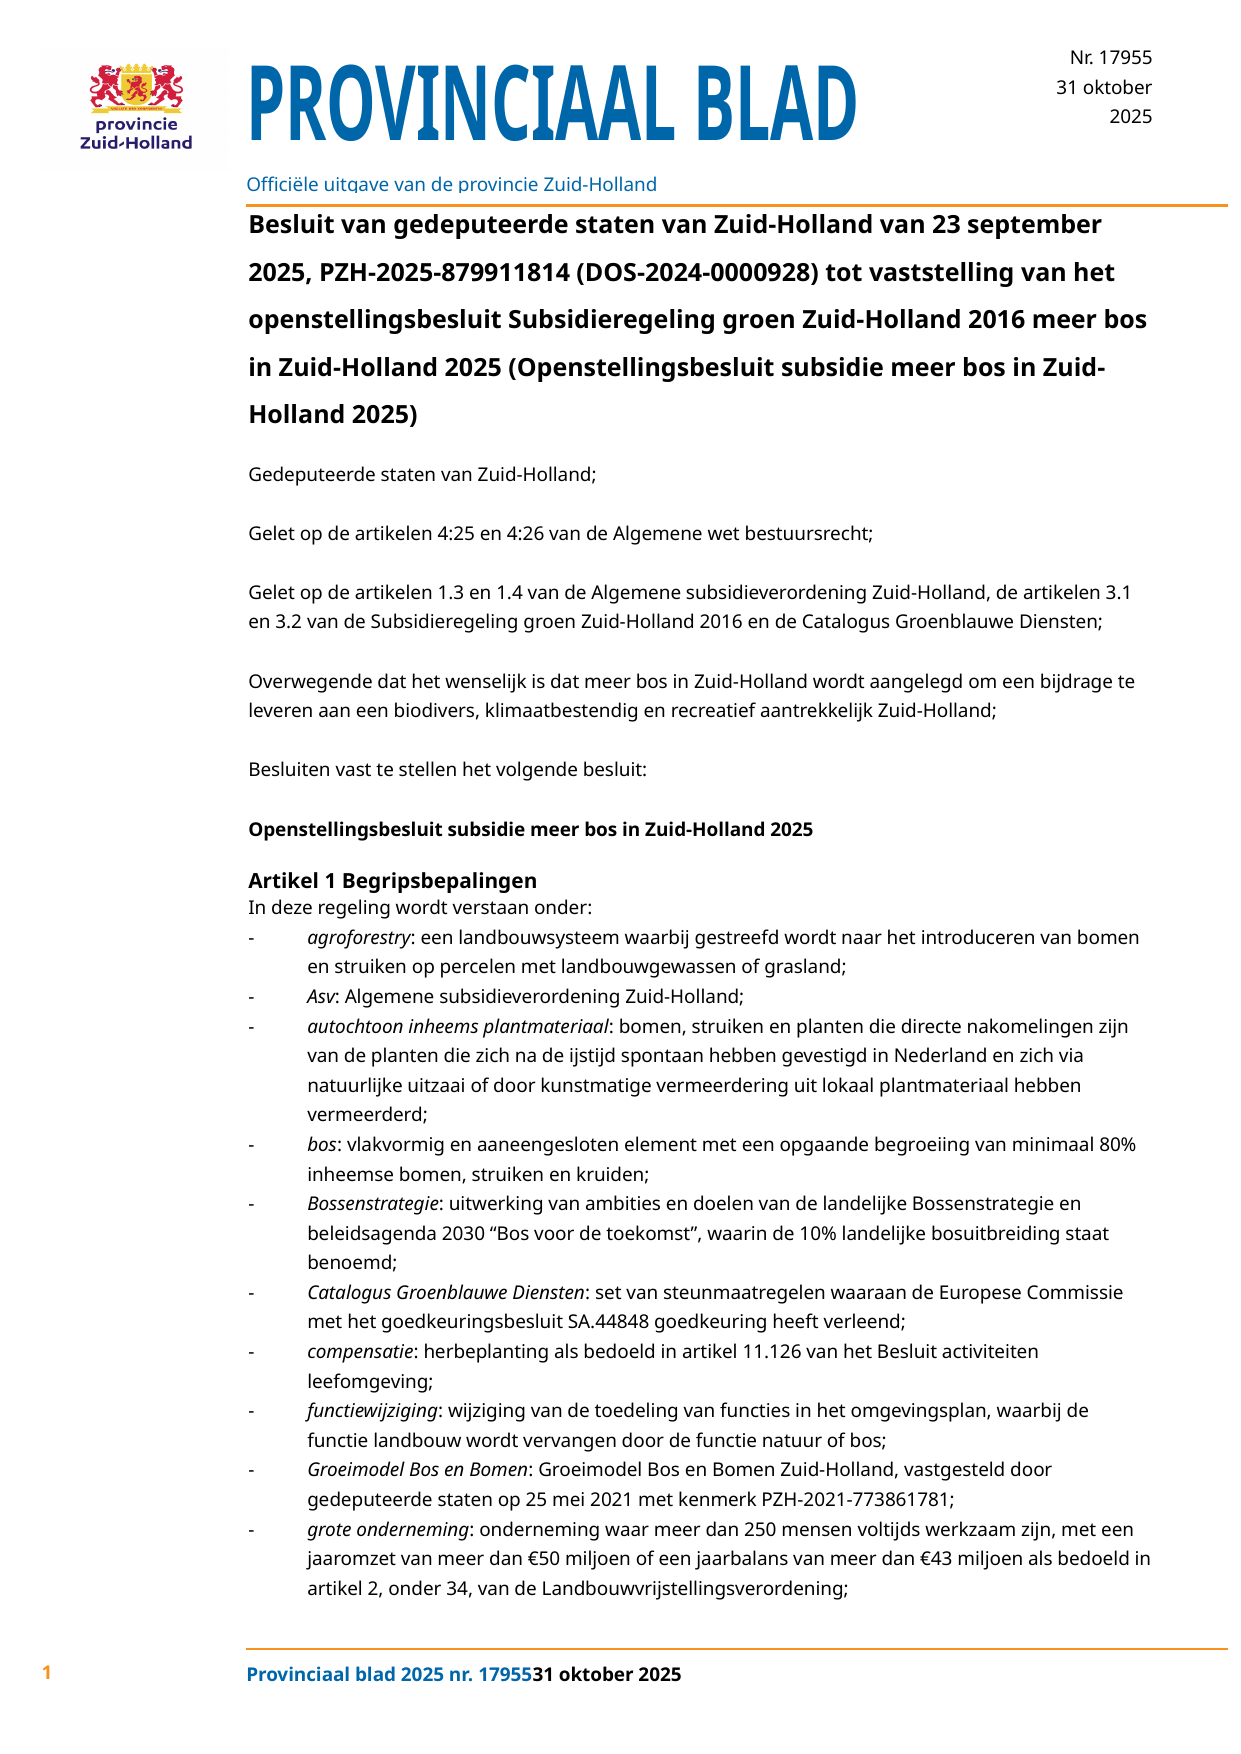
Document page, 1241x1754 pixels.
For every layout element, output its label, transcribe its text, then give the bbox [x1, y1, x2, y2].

list Bossenstrategie: uitwerking van ambities en doelen van de landelijke Bossenstrategie en beleidsagenda 2030 “Bos voor de toekomst”, waarin de 10% landelijke bosuitbreiding staat benoemd; [248, 1190, 1152, 1275]
text Besluiten vast te stellen het volgende besluit: [248, 757, 1152, 782]
text Gelet op de artikelen 1.3 en 1.4 van de Algemene subsidieverordening Zuid-Holland, de artikelen 3.1 en 3.2 van de Subsidieregeling groen Zuid-Holland 2016 en de Catalogus Groenblauwe Diensten; [248, 579, 1152, 634]
text Gedeputeerde staten van Zuid-Holland; [248, 461, 1152, 486]
list autochtoon inheems plantmateriaal: bomen, struiken en planten die directe nakomelingen zijn van de planten die zich na de ijstijd spontaan hebben gevestigd in Nederland en zich via natuurlijke uitzaai of door kunstmatige vermeerdering uit lokaal plantmateriaal hebben vermeerderd; [248, 1013, 1152, 1127]
list grote onderneming: onderneming waar meer dan 250 mensen voltijds werkzaam zijn, met een jaaromzet van meer dan €50 miljoen of een jaarbalans van meer dan €43 miljoen als bedoeld in artikel 2, onder 34, van de Landbouwvrijstellingsverordening; [248, 1516, 1152, 1601]
picture [41, 47, 231, 172]
text Overwegende dat het wenselijk is dat meer bos in Zuid-Holland wordt aangelegd om een bijdrage te leveren aan een biodivers, klimaatbestendig en recreatief aantrekkelijk Zuid-Holland; [248, 668, 1152, 723]
list compensatie: herbeplanting als bedoeld in artikel 11.126 van het Besluit activiteiten leefomgeving; [248, 1338, 1152, 1394]
text Besluit van gedeputeerde staten van Zuid-Holland van 23 september 2025, PZH-2025-879911814 (DOS-2024-0000928) tot vaststelling van het openstellingsbesluit Subsidieregeling groen Zuid-Holland 2016 meer bos in Zuid-Holland 2025 (Openstellingsbesluit subsidie meer bos in Zuid-Holland 2025) [248, 207, 1152, 431]
text In deze regeling wordt verstaan onder: [248, 894, 1152, 920]
list functiewijziging: wijziging van de toedeling van functies in het omgevingsplan, waarbij de functie landbouw wordt vervangen door de functie natuur of bos; [248, 1397, 1152, 1453]
text Openstellingsbesluit subsidie meer bos in Zuid-Holland 2025 [248, 816, 1152, 841]
text Artikel 1 Begripsbepalingen [248, 866, 1152, 894]
list Groeimodel Bos en Bomen: Groeimodel Bos en Bomen Zuid-Holland, vastgesteld door gedeputeerde staten op 25 mei 2021 met kenmerk PZH-2021-773861781; [248, 1457, 1152, 1512]
list Catalogus Groenblauwe Diensten: set van steunmaatregelen waaraan de Europese Commissie met het goedkeuringsbesluit SA.44848 goedkeuring heeft verleend; [248, 1279, 1152, 1334]
list agroforestry: een landbouwsysteem waarbij gestreefd wordt naar het introduceren van bomen en struiken op percelen met landbouwgewassen of grasland; [248, 924, 1152, 979]
text Gelet op de artikelen 4:25 en 4:26 van de Algemene wet bestuursrecht; [248, 520, 1152, 546]
list bos: vlakvormig en aaneengesloten element met een opgaande begroeiing van minimaal 80% inheemse bomen, struiken en kruiden; [248, 1131, 1152, 1187]
list Asv: Algemene subsidieverordening Zuid-Holland; [248, 983, 1152, 1009]
